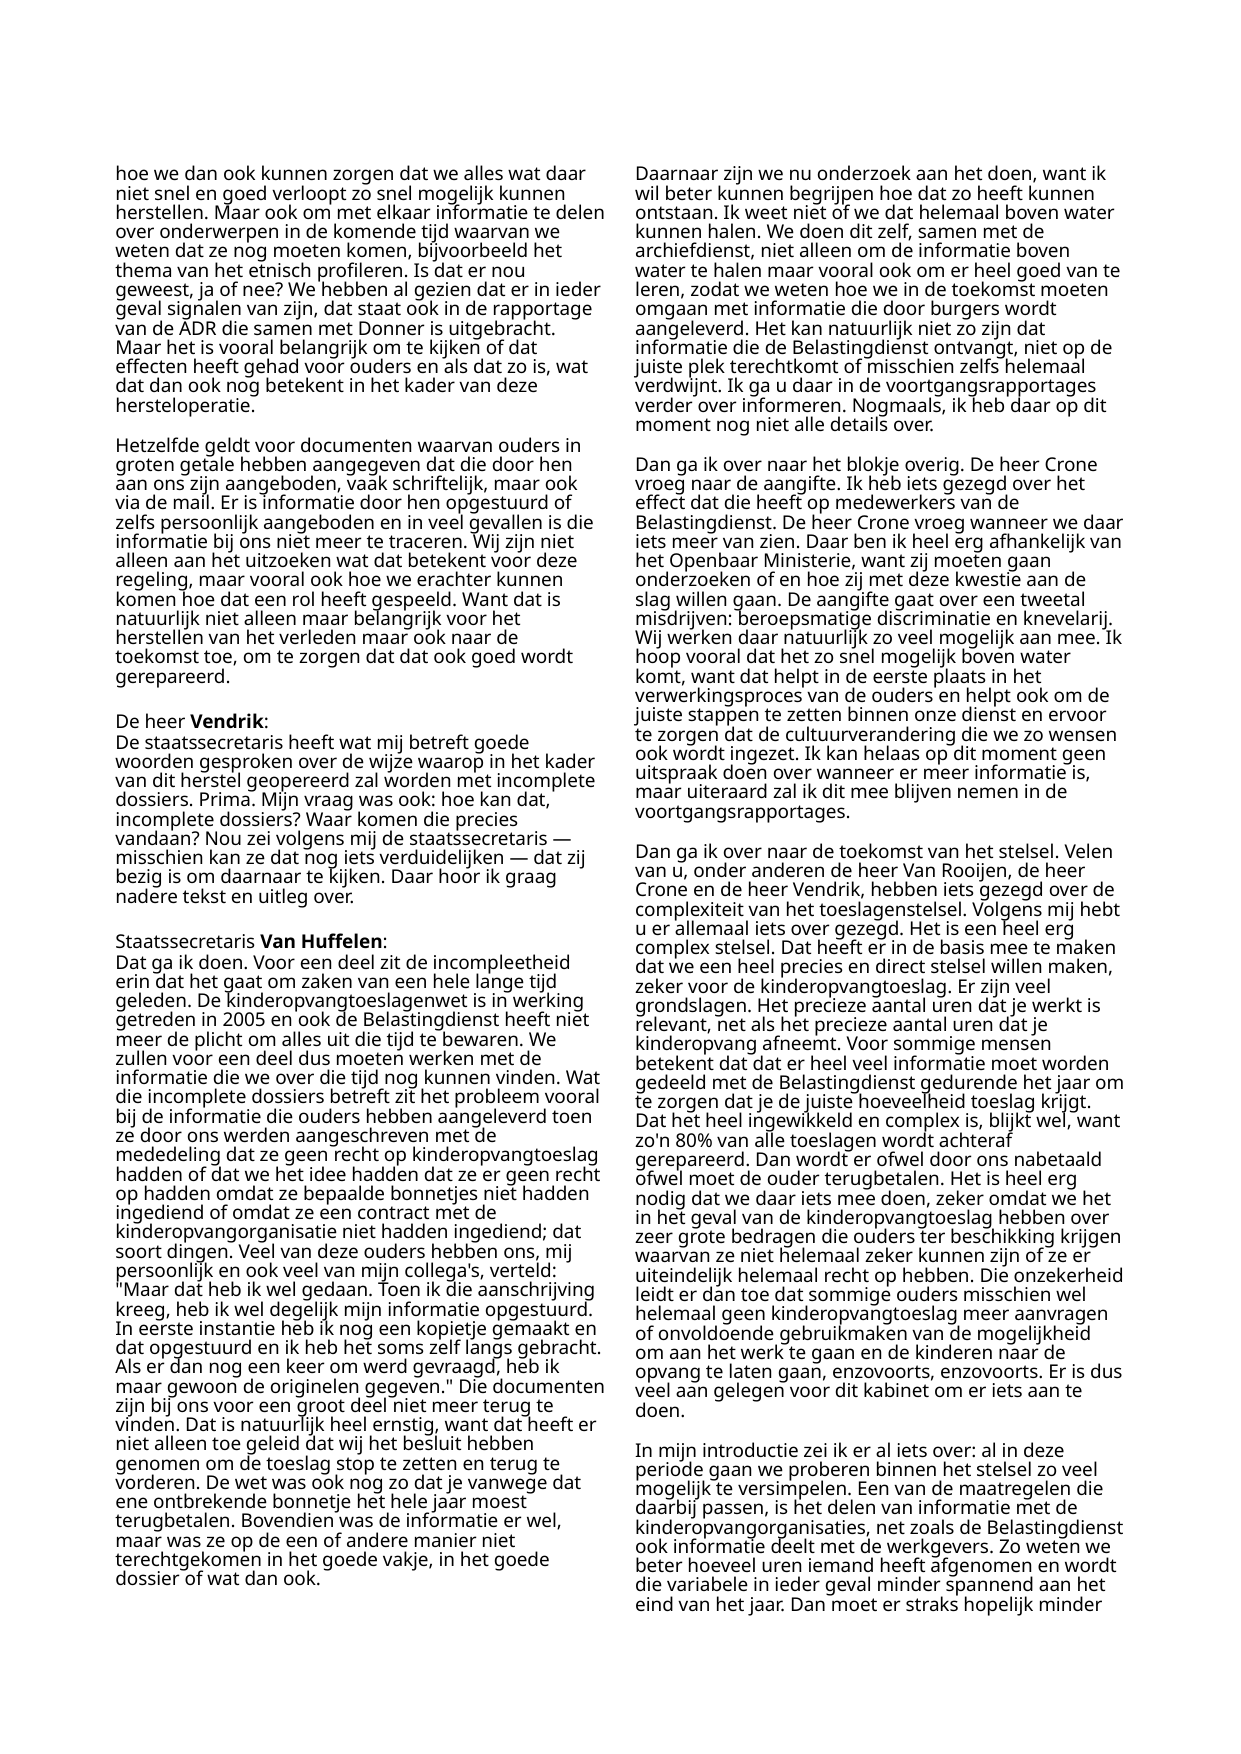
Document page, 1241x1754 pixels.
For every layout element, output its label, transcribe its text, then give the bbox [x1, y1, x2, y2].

text In mijn introductie zei ik er al iets over: al in deze periode gaan we proberen binnen het stelsel zo veel mogelijk te versimpelen. Een van de maatregelen die daarbij passen, is het delen van informatie met de kinderopvangorganisaties, net zoals de Belastingdienst ook informatie deelt met de werkgevers. Zo weten we beter hoeveel uren iemand heeft afgenomen en wordt die variabele in ieder geval minder spannend aan het eind van het jaar. Dan moet er straks hopelijk minder [635, 1442, 1125, 1615]
text De staatssecretaris heeft wat mij betreft goede woorden gesproken over de wijze waarop in het kader van dit herstel geopereerd zal worden met incomplete dossiers. Prima. Mijn vraag was ook: hoe kan dat, incomplete dossiers? Waar komen die precies vandaan? Nou zei volgens mij de staatssecretaris — misschien kan ze dat nog iets verduidelijken — dat zij bezig is om daarnaar te kijken. Daar hoor ik graag nadere tekst en uitleg over. [115, 734, 605, 907]
text Hetzelfde geldt voor documenten waarvan ouders in groten getale hebben aangegeven dat die door hen aan ons zijn aangeboden, vaak schriftelijk, maar ook via de mail. Er is informatie door hen opgestuurd of zelfs persoonlijk aangeboden en in veel gevallen is die informatie bij ons niet meer te traceren. Wij zijn niet alleen aan het uitzoeken wat dat betekent voor deze regeling, maar vooral ook hoe we erachter kunnen komen hoe dat een rol heeft gespeeld. Want dat is natuurlijk niet alleen maar belangrijk voor het herstellen van het verleden maar ook naar de toekomst toe, om te zorgen dat dat ook goed wordt gerepareerd. [115, 437, 605, 687]
text Dat ga ik doen. Voor een deel zit de incompleetheid erin dat het gaat om zaken van een hele lange tijd geleden. De kinderopvangtoeslagenwet is in werking getreden in 2005 en ook de Belastingdienst heeft niet meer de plicht om alles uit die tijd te bewaren. We zullen voor een deel dus moeten werken met de informatie die we over die tijd nog kunnen vinden. Wat die incomplete dossiers betreft zit het probleem vooral bij de informatie die ouders hebben aangeleverd toen ze door ons werden aangeschreven met de mededeling dat ze geen recht op kinderopvangtoeslag hadden of dat we het idee hadden dat ze er geen recht op hadden omdat ze bepaalde bonnetjes niet hadden ingediend of omdat ze een contract met de kinderopvangorganisatie niet hadden ingediend; dat soort dingen. Veel van deze ouders hebben ons, mij persoonlijk en ook veel van mijn collega's, verteld: "Maar dat heb ik wel gedaan. Toen ik die aanschrijving kreeg, heb ik wel degelijk mijn informatie opgestuurd. In eerste instantie heb ik nog een kopietje gemaakt en dat opgestuurd en ik heb het soms zelf langs gebracht. Als er dan nog een keer om werd gevraagd, heb ik maar gewoon de originelen gegeven." Die documenten zijn bij ons voor een groot deel niet meer terug te vinden. Dat is natuurlijk heel ernstig, want dat heeft er niet alleen toe geleid dat wij het besluit hebben genomen om de toeslag stop te zetten en terug te vorderen. De wet was ook nog zo dat je vanwege dat ene ontbrekende bonnetje het hele jaar moest terugbetalen. Bovendien was de informatie er wel, maar was ze op de een of andere manier niet terechtgekomen in het goede vakje, in het goede dossier of wat dan ook. [115, 954, 605, 1589]
text Dan ga ik over naar het blokje overig. De heer Crone vroeg naar de aangifte. Ik heb iets gezegd over het effect dat die heeft op medewerkers van de Belastingdienst. De heer Crone vroeg wanneer we daar iets meer van zien. Daar ben ik heel erg afhankelijk van het Openbaar Ministerie, want zij moeten gaan onderzoeken of en hoe zij met deze kwestie aan de slag willen gaan. De aangifte gaat over een tweetal misdrijven: beroepsmatige discriminatie en knevelarij. Wij werken daar natuurlijk zo veel mogelijk aan mee. Ik hoop vooral dat het zo snel mogelijk boven water komt, want dat helpt in de eerste plaats in het verwerkingsproces van de ouders en helpt ook om de juiste stappen te zetten binnen onze dienst en ervoor te zorgen dat de cultuurverandering die we zo wensen ook wordt ingezet. Ik kan helaas op dit moment geen uitspraak doen over wanneer er meer informatie is, maar uiteraard zal ik dit mee blijven nemen in de voortgangsrapportages. [635, 456, 1125, 822]
text Daarnaar zijn we nu onderzoek aan het doen, want ik wil beter kunnen begrijpen hoe dat zo heeft kunnen ontstaan. Ik weet niet of we dat helemaal boven water kunnen halen. We doen dit zelf, samen met de archiefdienst, niet alleen om de informatie boven water te halen maar vooral ook om er heel goed van te leren, zodat we weten hoe we in de toekomst moeten omgaan met informatie die door burgers wordt aangeleverd. Het kan natuurlijk niet zo zijn dat informatie die de Belastingdienst ontvangt, niet op de juiste plek terechtkomt of misschien zelfs helemaal verdwijnt. Ik ga u daar in de voortgangsrapportages verder over informeren. Nogmaals, ik heb daar op dit moment nog niet alle details over. [635, 165, 1125, 435]
text Staatssecretaris Van Huffelen: [115, 928, 605, 954]
text hoe we dan ook kunnen zorgen dat we alles wat daar niet snel en goed verloopt zo snel mogelijk kunnen herstellen. Maar ook om met elkaar informatie te delen over onderwerpen in de komende tijd waarvan we weten dat ze nog moeten komen, bijvoorbeeld het thema van het etnisch profileren. Is dat er nou geweest, ja of nee? We hebben al gezien dat er in ieder geval signalen van zijn, dat staat ook in de rapportage van de ADR die samen met Donner is uitgebracht. Maar het is vooral belangrijk om te kijken of dat effecten heeft gehad voor ouders en als dat zo is, wat dat dan ook nog betekent in het kader van deze hersteloperatie. [115, 165, 605, 416]
text De heer Vendrik: [115, 708, 605, 734]
text Dan ga ik over naar de toekomst van het stelsel. Velen van u, onder anderen de heer Van Rooijen, de heer Crone en de heer Vendrik, hebben iets gezegd over de complexiteit van het toeslagenstelsel. Volgens mij hebt u er allemaal iets over gezegd. Het is een heel erg complex stelsel. Dat heeft er in de basis mee te maken dat we een heel precies en direct stelsel willen maken, zeker voor de kinderopvangtoeslag. Er zijn veel grondslagen. Het precieze aantal uren dat je werkt is relevant, net als het precieze aantal uren dat je kinderopvang afneemt. Voor sommige mensen betekent dat dat er heel veel informatie moet worden gedeeld met de Belastingdienst gedurende het jaar om te zorgen dat je de juiste hoeveelheid toeslag krijgt. Dat het heel ingewikkeld en complex is, blijkt wel, want zo'n 80% van alle toeslagen wordt achteraf gerepareerd. Dan wordt er ofwel door ons nabetaald ofwel moet de ouder terugbetalen. Het is heel erg nodig dat we daar iets mee doen, zeker omdat we het in het geval van de kinderopvangtoeslag hebben over zeer grote bedragen die ouders ter beschikking krijgen waarvan ze niet helemaal zeker kunnen zijn of ze er uiteindelijk helemaal recht op hebben. Die onzekerheid leidt er dan toe dat sommige ouders misschien wel helemaal geen kinderopvangtoeslag meer aanvragen of onvoldoende gebruikmaken van de mogelijkheid om aan het werk te gaan en de kinderen naar de opvang te laten gaan, enzovoorts, enzovoorts. Er is dus veel aan gelegen voor dit kabinet om er iets aan te doen. [635, 843, 1125, 1421]
